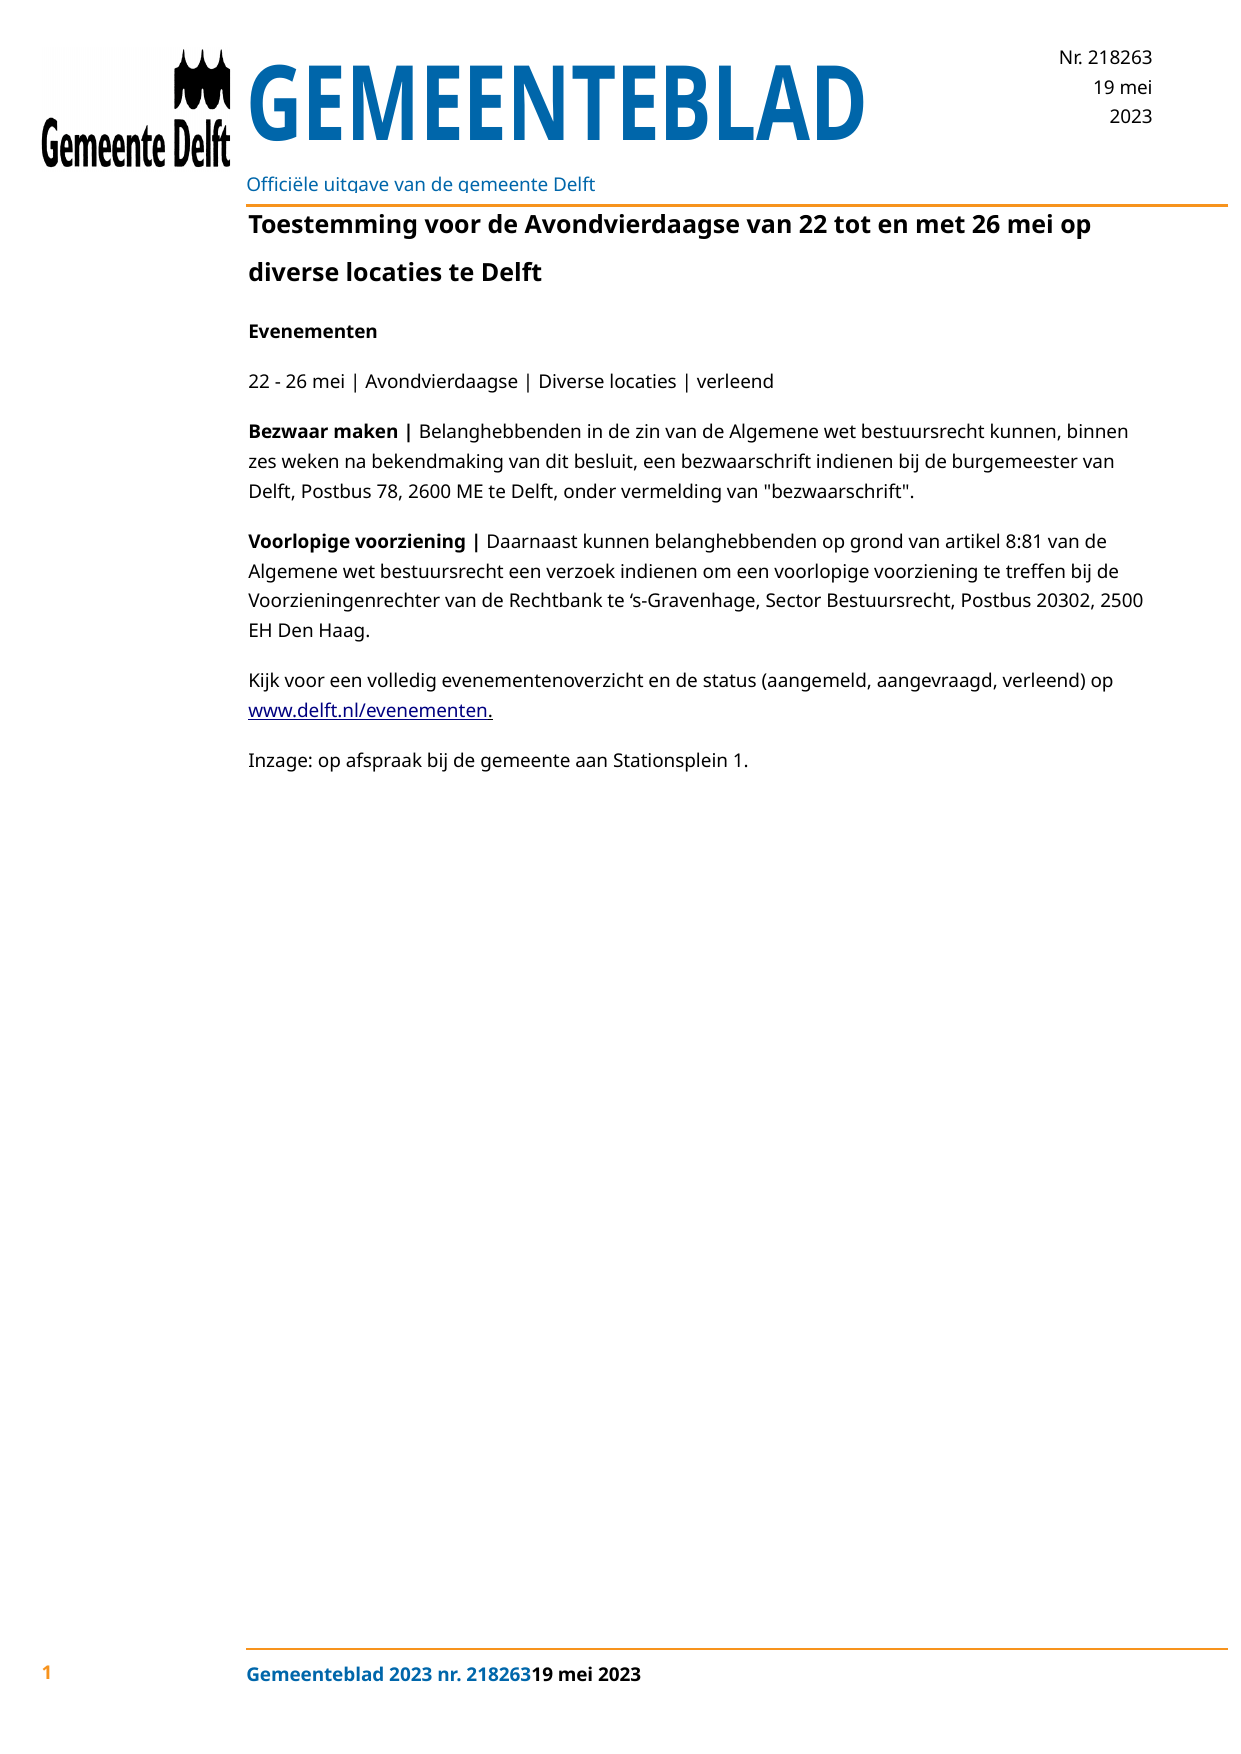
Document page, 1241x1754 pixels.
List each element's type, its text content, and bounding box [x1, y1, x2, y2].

text Toestemming voor de Avondvierdaagse van 22 tot en met 26 mei op diverse locaties te Delft [248, 207, 1152, 288]
picture [41, 47, 231, 172]
text Kijk voor een volledig evenementenoverzicht en de status (aangemeld, aangevraagd, verleend) op www.delft.nl/evenementen. [248, 667, 1152, 723]
text Inzage: op afspraak bij de gemeente aan Stationsplein 1. [248, 747, 1152, 773]
text Voorlopige voorziening | Daarnaast kunnen belanghebbenden op grond van artikel 8:81 van de Algemene wet bestuursrecht een verzoek indienen om een voorlopige voorziening te treffen bij de Voorzieningenrechter van de Rechtbank te ‘s-Gravenhage, Sector Bestuursrecht, Postbus 20302, 2500 EH Den Haag. [248, 528, 1152, 643]
text Evenementen [248, 318, 1152, 344]
text Bezwaar maken | Belanghebbenden in de zin van de Algemene wet bestuursrecht kunnen, binnen zes weken na bekendmaking van dit besluit, een bezwaarschrift indienen bij de burgemeester van Delft, Postbus 78, 2600 ME te Delft, onder vermelding van "bezwaarschrift". [248, 419, 1152, 504]
text 22 - 26 mei | Avondvierdaagse | Diverse locaties | verleend [248, 368, 1152, 394]
